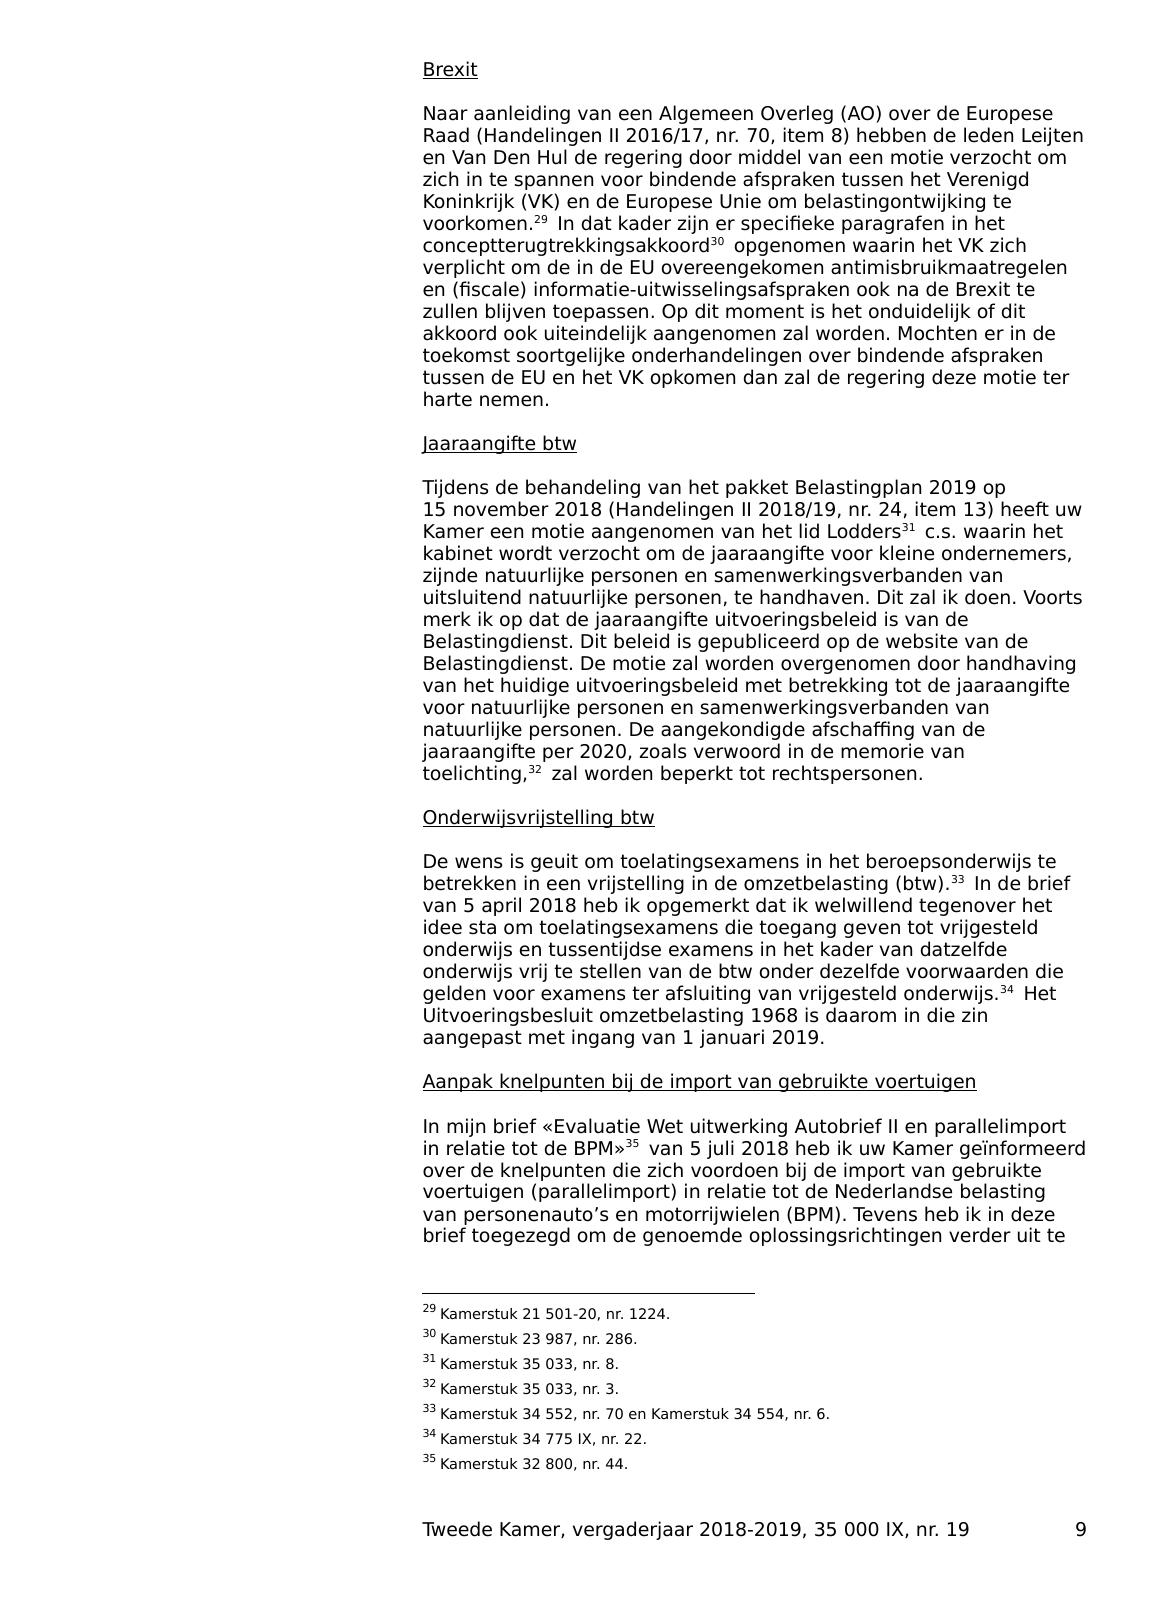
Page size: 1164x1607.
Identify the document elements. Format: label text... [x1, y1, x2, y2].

text Tijdens de behandeling van het pakket Belastingplan 2019 op 15 november 2018 (Handelingen II 2018/19, nr. 24, item 13) heeft uw Kamer een motie aangenomen van het lid Lodders c.s. waarin het kabinet wordt verzocht om de jaaraangifte voor kleine ondernemers, zijnde natuurlijke personen en samenwerkingsverbanden van uitsluitend natuurlijke personen, te handhaven. Dit zal ik doen. Voorts merk ik op dat de jaaraangifte uitvoeringsbeleid is van de Belastingdienst. Dit beleid is gepubliceerd op de website van de Belastingdienst. De motie zal worden overgenomen door handhaving van het huidige uitvoeringsbeleid met betrekking tot de jaaraangifte voor natuurlijke personen en samenwerkingsverbanden van natuurlijke personen. De aangekondigde afschaffing van de jaaraangifte per 2020, zoals verwoord in de memorie van toelichting, zal worden beperkt tot rechtspersonen. [422, 477, 1087, 785]
text Naar aanleiding van een Algemeen Overleg (AO) over de Europese Raad (Handelingen II 2016/17, nr. 70, item 8) hebben de leden Leijten en Van Den Hul de regering door middel van een motie verzocht om zich in te spannen voor bindende afspraken tussen het Verenigd Koninkrijk (VK) en de Europese Unie om belastingontwijking te voorkomen. In dat kader zijn er specifieke paragrafen in het conceptterugtrekkingsakkoord opgenomen waarin het VK zich verplicht om de in de EU overeengekomen antimisbruikmaatregelen en (fiscale) informatie-uitwisselingsafspraken ook na de Brexit te zullen blijven toepassen. Op dit moment is het onduidelijk of dit akkoord ook uiteindelijk aangenomen zal worden. Mochten er in de toekomst soortgelijke onderhandelingen over bindende afspraken tussen de EU en het VK opkomen dan zal de regering deze motie ter harte nemen. [422, 103, 1087, 411]
text De wens is geuit om toelatingsexamens in het beroepsonderwijs te betrekken in een vrijstelling in de omzetbelasting (btw). In de brief van 5 april 2018 heb ik opgemerkt dat ik welwillend tegenover het idee sta om toelatingsexamens die toegang geven tot vrijgesteld onderwijs en tussentijdse examens in het kader van datzelfde onderwijs vrij te stellen van de btw onder dezelfde voorwaarden die gelden voor examens ter afsluiting van vrijgesteld onderwijs. Het Uitvoeringsbesluit omzetbelasting 1968 is daarom in die zin aangepast met ingang van 1 januari 2019. [422, 851, 1087, 1049]
text Kamerstuk 21 501-20, nr. 1224. [422, 1302, 1087, 1324]
text Kamerstuk 35 033, nr. 3. [422, 1377, 1087, 1399]
text Kamerstuk 34 552, nr. 70 en Kamerstuk 34 554, nr. 6. [422, 1402, 1087, 1424]
text Kamerstuk 34 775 IX, nr. 22. [422, 1427, 1087, 1449]
text Kamerstuk 35 033, nr. 8. [422, 1352, 1087, 1374]
text Kamerstuk 32 800, nr. 44. [422, 1452, 1087, 1474]
subtitle Jaaraangifte btw [422, 433, 1087, 455]
text In mijn brief «Evaluatie Wet uitwerking Autobrief II en parallelimport in relatie tot de BPM» van 5 juli 2018 heb ik uw Kamer geïnformeerd over de knelpunten die zich voordoen bij de import van gebruikte voertuigen (parallelimport) in relatie tot de Nederlandse belasting van personenauto’s en motorrijwielen (BPM). Tevens heb ik in deze brief toegezegd om de genoemde oplossingsrichtingen verder uit te [422, 1116, 1087, 1247]
subtitle Aanpak knelpunten bij de import van gebruikte voertuigen [422, 1071, 1087, 1093]
text Kamerstuk 23 987, nr. 286. [422, 1327, 1087, 1349]
subtitle Onderwijsvrijstelling btw [422, 807, 1087, 829]
subtitle Brexit [422, 59, 1087, 81]
